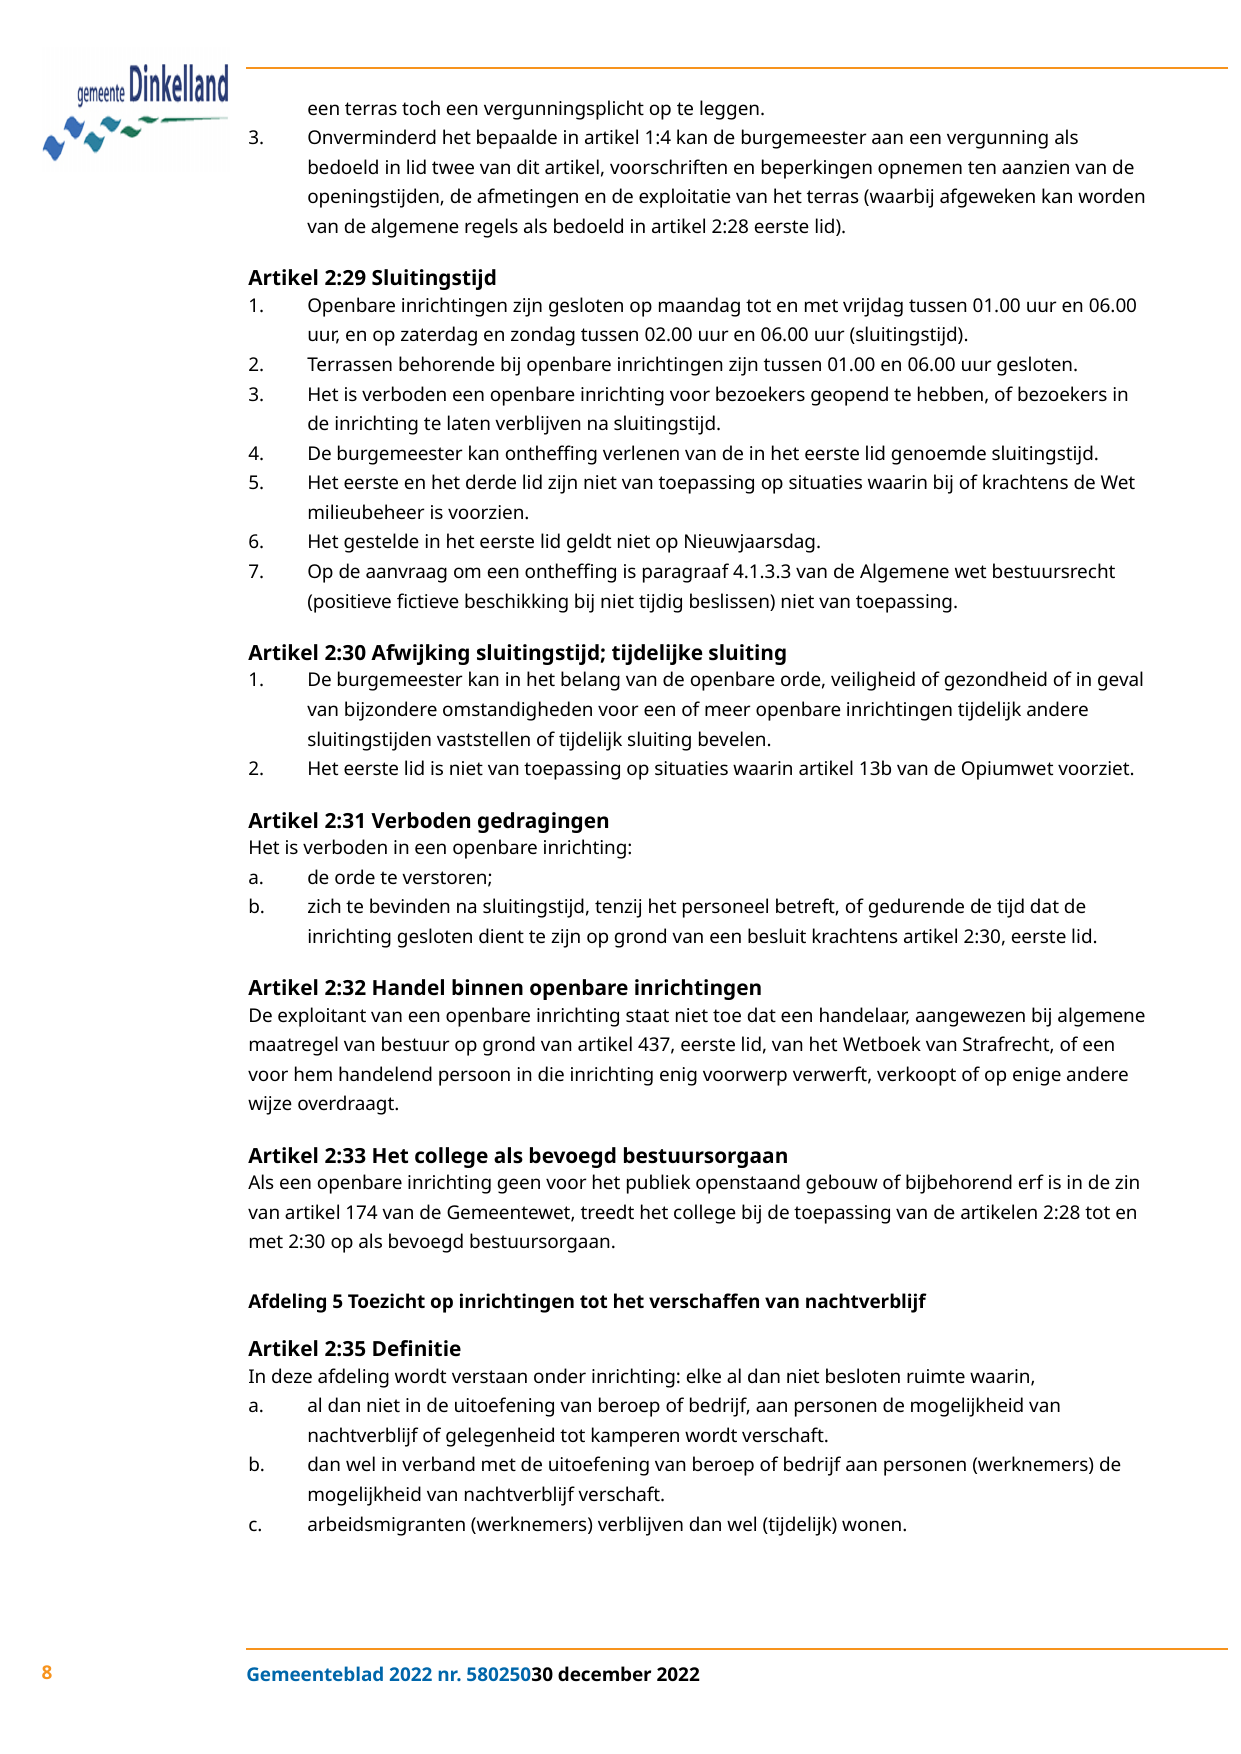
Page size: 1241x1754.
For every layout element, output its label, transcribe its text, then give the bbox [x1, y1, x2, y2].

list arbeidsmigranten (werknemers) verblijven dan wel (tijdelijk) wonen. [248, 1511, 1152, 1536]
text Artikel 2:33 Het college als bevoegd bestuursorgaan [248, 1141, 1152, 1169]
list zich te bevinden na sluitingstijd, tenzij het personeel betreft, of gedurende de tijd dat de inrichting gesloten dient te zijn op grond van een besluit krachtens artikel 2:30, eerste lid. [248, 893, 1152, 949]
list al dan niet in de uitoefening van beroep of bedrijf, aan personen de mogelijkheid van nachtverblijf of gelegenheid tot kamperen wordt verschaft. [248, 1392, 1152, 1448]
text Artikel 2:32 Handel binnen openbare inrichtingen [248, 973, 1152, 1002]
list een terras toch een vergunningsplicht op te leggen. [248, 95, 1152, 121]
text Als een openbare inrichting geen voor het publiek openstaand gebouw of bijbehorend erf is in de zin van artikel 174 van de Gemeentewet, treedt het college bij de toepassing van de artikelen 2:28 tot en met 2:30 op als bevoegd bestuursorgaan. [248, 1169, 1152, 1254]
list De burgemeester kan in het belang van de openbare orde, veiligheid of gezondheid of in geval van bijzondere omstandigheden voor een of meer openbare inrichtingen tijdelijk andere sluitingstijden vaststellen of tijdelijk sluiting bevelen. [248, 667, 1152, 752]
list Openbare inrichtingen zijn gesloten op maandag tot en met vrijdag tussen 01.00 uur en 06.00 uur, en op zaterdag en zondag tussen 02.00 uur en 06.00 uur (sluitingstijd). [248, 292, 1152, 347]
text Artikel 2:29 Sluitingstijd [248, 263, 1152, 292]
list Terrassen behorende bij openbare inrichtingen zijn tussen 01.00 en 06.00 uur gesloten. [248, 351, 1152, 377]
list Op de aanvraag om een ontheffing is paragraaf 4.1.3.3 van de Algemene wet bestuursrecht (positieve fictieve beschikking bij niet tijdig beslissen) niet van toepassing. [248, 558, 1152, 613]
list Het eerste en het derde lid zijn niet van toepassing op situaties waarin bij of krachtens de Wet milieubeheer is voorzien. [248, 469, 1152, 525]
picture [41, 47, 231, 172]
text In deze afdeling wordt verstaan onder inrichting: elke al dan niet besloten ruimte waarin, [248, 1363, 1152, 1388]
text Artikel 2:31 Verboden gedragingen [248, 806, 1152, 834]
text Afdeling 5 Toezicht op inrichtingen tot het verschaffen van nachtverblijf [248, 1288, 1152, 1313]
list de orde te verstoren; [248, 864, 1152, 889]
list Het gestelde in het eerste lid geldt niet op Nieuwjaarsdag. [248, 529, 1152, 554]
list dan wel in verband met de uitoefening van beroep of bedrijf aan personen (werknemers) de mogelijkheid van nachtverblijf verschaft. [248, 1452, 1152, 1507]
text Artikel 2:35 Definitie [248, 1334, 1152, 1363]
list Het is verboden een openbare inrichting voor bezoekers geopend te hebben, of bezoekers in de inrichting te laten verblijven na sluitingstijd. [248, 381, 1152, 436]
text Artikel 2:30 Afwijking sluitingstijd; tijdelijke sluiting [248, 638, 1152, 667]
list Onverminderd het bepaalde in artikel 1:4 kan de burgemeester aan een vergunning als bedoeld in lid twee van dit artikel, voorschriften en beperkingen opnemen ten aanzien van de openingstijden, de afmetingen en de exploitatie van het terras (waarbij afgeweken kan worden van de algemene regels als bedoeld in artikel 2:28 eerste lid). [248, 124, 1152, 239]
list De burgemeester kan ontheffing verlenen van de in het eerste lid genoemde sluitingstijd. [248, 440, 1152, 466]
text De exploitant van een openbare inrichting staat niet toe dat een handelaar, aangewezen bij algemene maatregel van bestuur op grond van artikel 437, eerste lid, van het Wetboek van Strafrecht, of een voor hem handelend persoon in die inrichting enig voorwerp verwerft, verkoopt of op enige andere wijze overdraagt. [248, 1002, 1152, 1116]
list Het eerste lid is niet van toepassing op situaties waarin artikel 13b van de Opiumwet voorziet. [248, 755, 1152, 781]
text Het is verboden in een openbare inrichting: [248, 834, 1152, 860]
